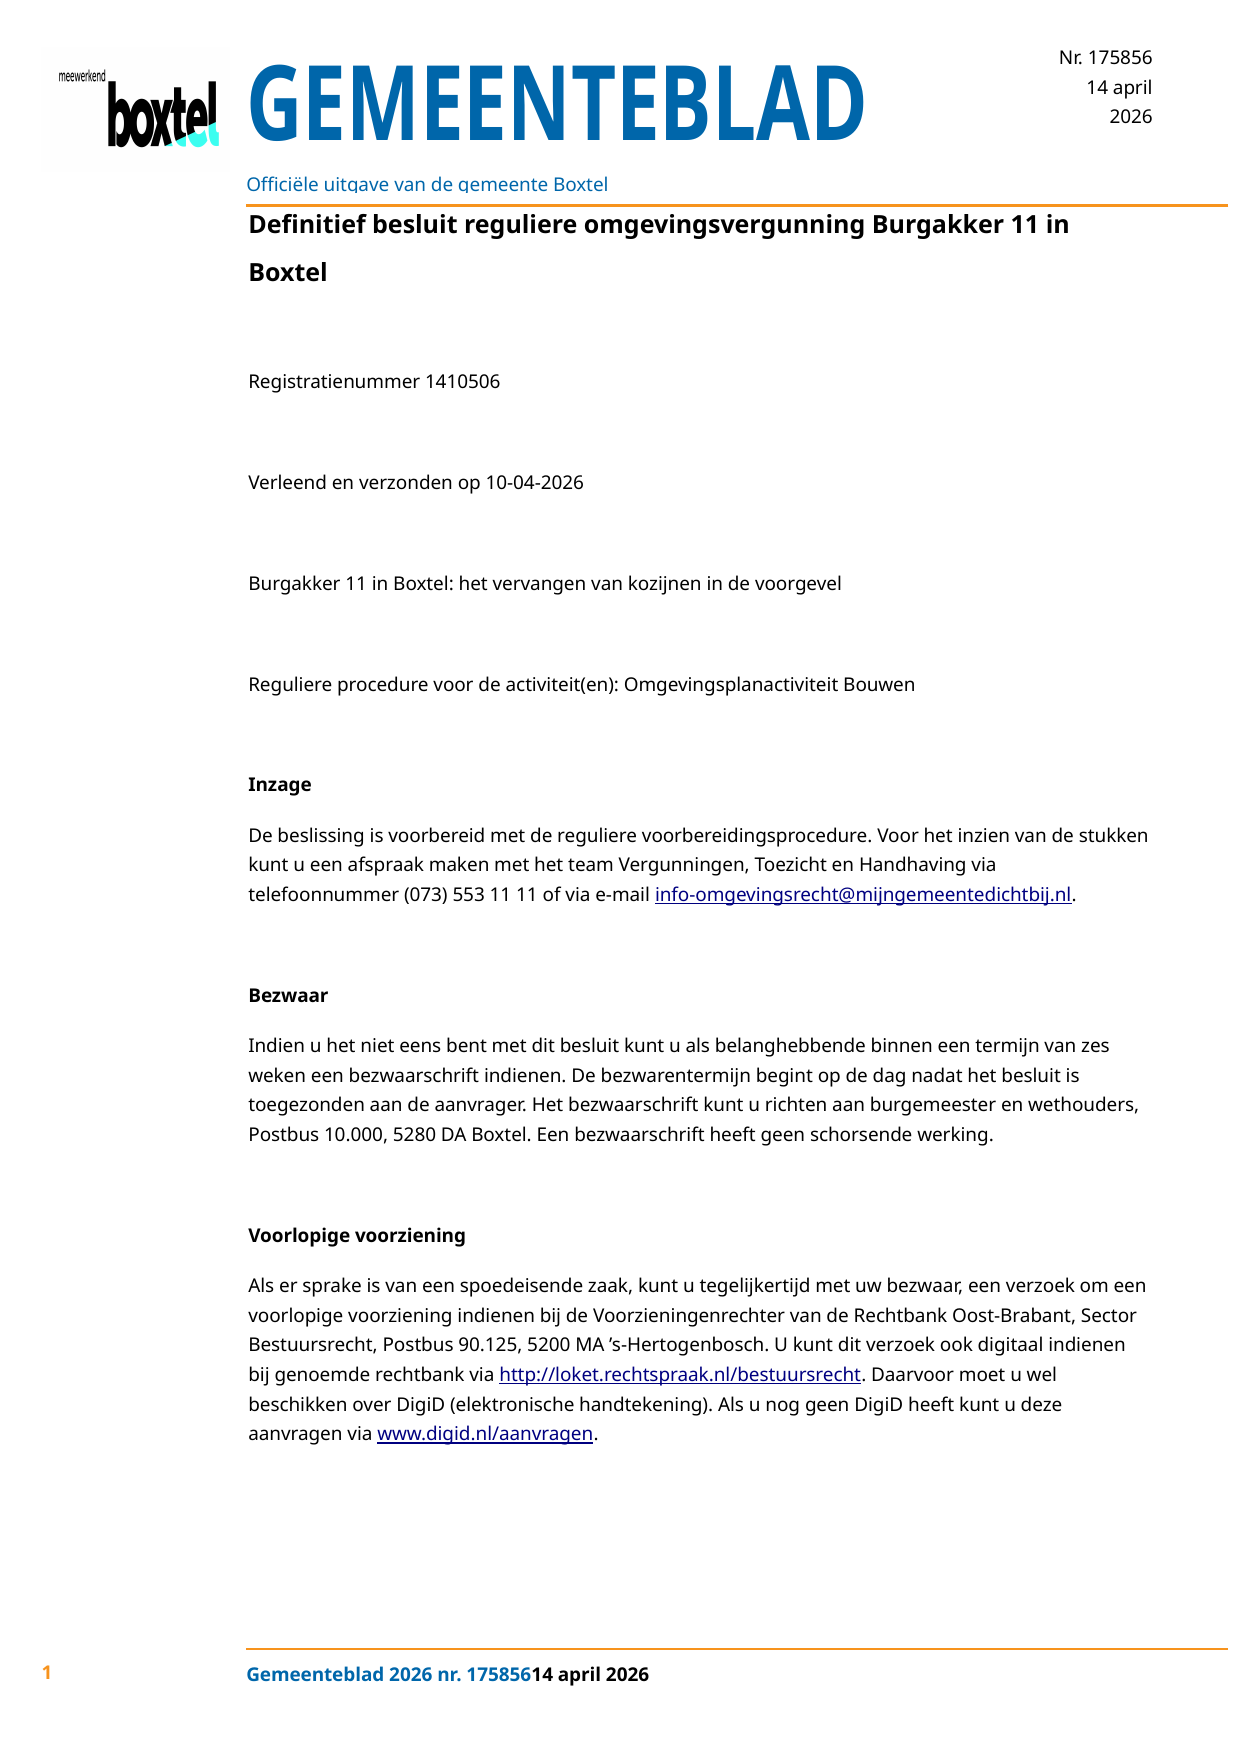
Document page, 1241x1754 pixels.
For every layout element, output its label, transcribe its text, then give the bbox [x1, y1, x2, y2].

text Voorlopige voorziening [248, 1222, 1152, 1248]
picture [41, 47, 231, 172]
text Burgakker 11 in Boxtel: het vervangen van kozijnen in de voorgevel [248, 570, 1152, 596]
text Indien u het niet eens bent met dit besluit kunt u als belanghebbende binnen een termijn van zes weken een bezwaarschrift indienen. De bezwarentermijn begint op de dag nadat het besluit is toegezonden aan de aanvrager. Het bezwaarschrift kunt u richten aan burgemeester en wethouders, Postbus 10.000, 5280 DA Boxtel. Een bezwaarschrift heeft geen schorsende werking. [248, 1032, 1152, 1147]
text Als er sprake is van een spoedeisende zaak, kunt u tegelijkertijd met uw bezwaar, een verzoek om een voorlopige voorziening indienen bij de Voorzieningenrechter van de Rechtbank Oost-Brabant, Sector Bestuursrecht, Postbus 90.125, 5200 MA ’s-Hertogenbosch. U kunt dit verzoek ook digitaal indienen bij genoemde rechtbank via http://loket.rechtspraak.nl/bestuursrecht. Daarvoor moet u wel beschikken over DigiD (elektronische handtekening). Als u nog geen DigiD heeft kunt u deze aanvragen via www.digid.nl/aanvragen. [248, 1272, 1152, 1446]
text Inzage [248, 772, 1152, 797]
text Reguliere procedure voor de activiteit(en): Omgevingsplanactiviteit Bouwen [248, 671, 1152, 697]
text Bezwaar [248, 982, 1152, 1008]
text De beslissing is voorbereid met de reguliere voorbereidingsprocedure. Voor het inzien van de stukken kunt u een afspraak maken met het team Vergunningen, Toezicht en Handhaving via telefoonnummer (073) 553 11 11 of via e-mail info-omgevingsrecht@mijngemeentedichtbij.nl. [248, 822, 1152, 907]
text Definitief besluit reguliere omgevingsvergunning Burgakker 11 in Boxtel [248, 207, 1152, 288]
text Verleend en verzonden op 10-04-2026 [248, 469, 1152, 495]
text Registratienummer 1410506 [248, 368, 1152, 394]
